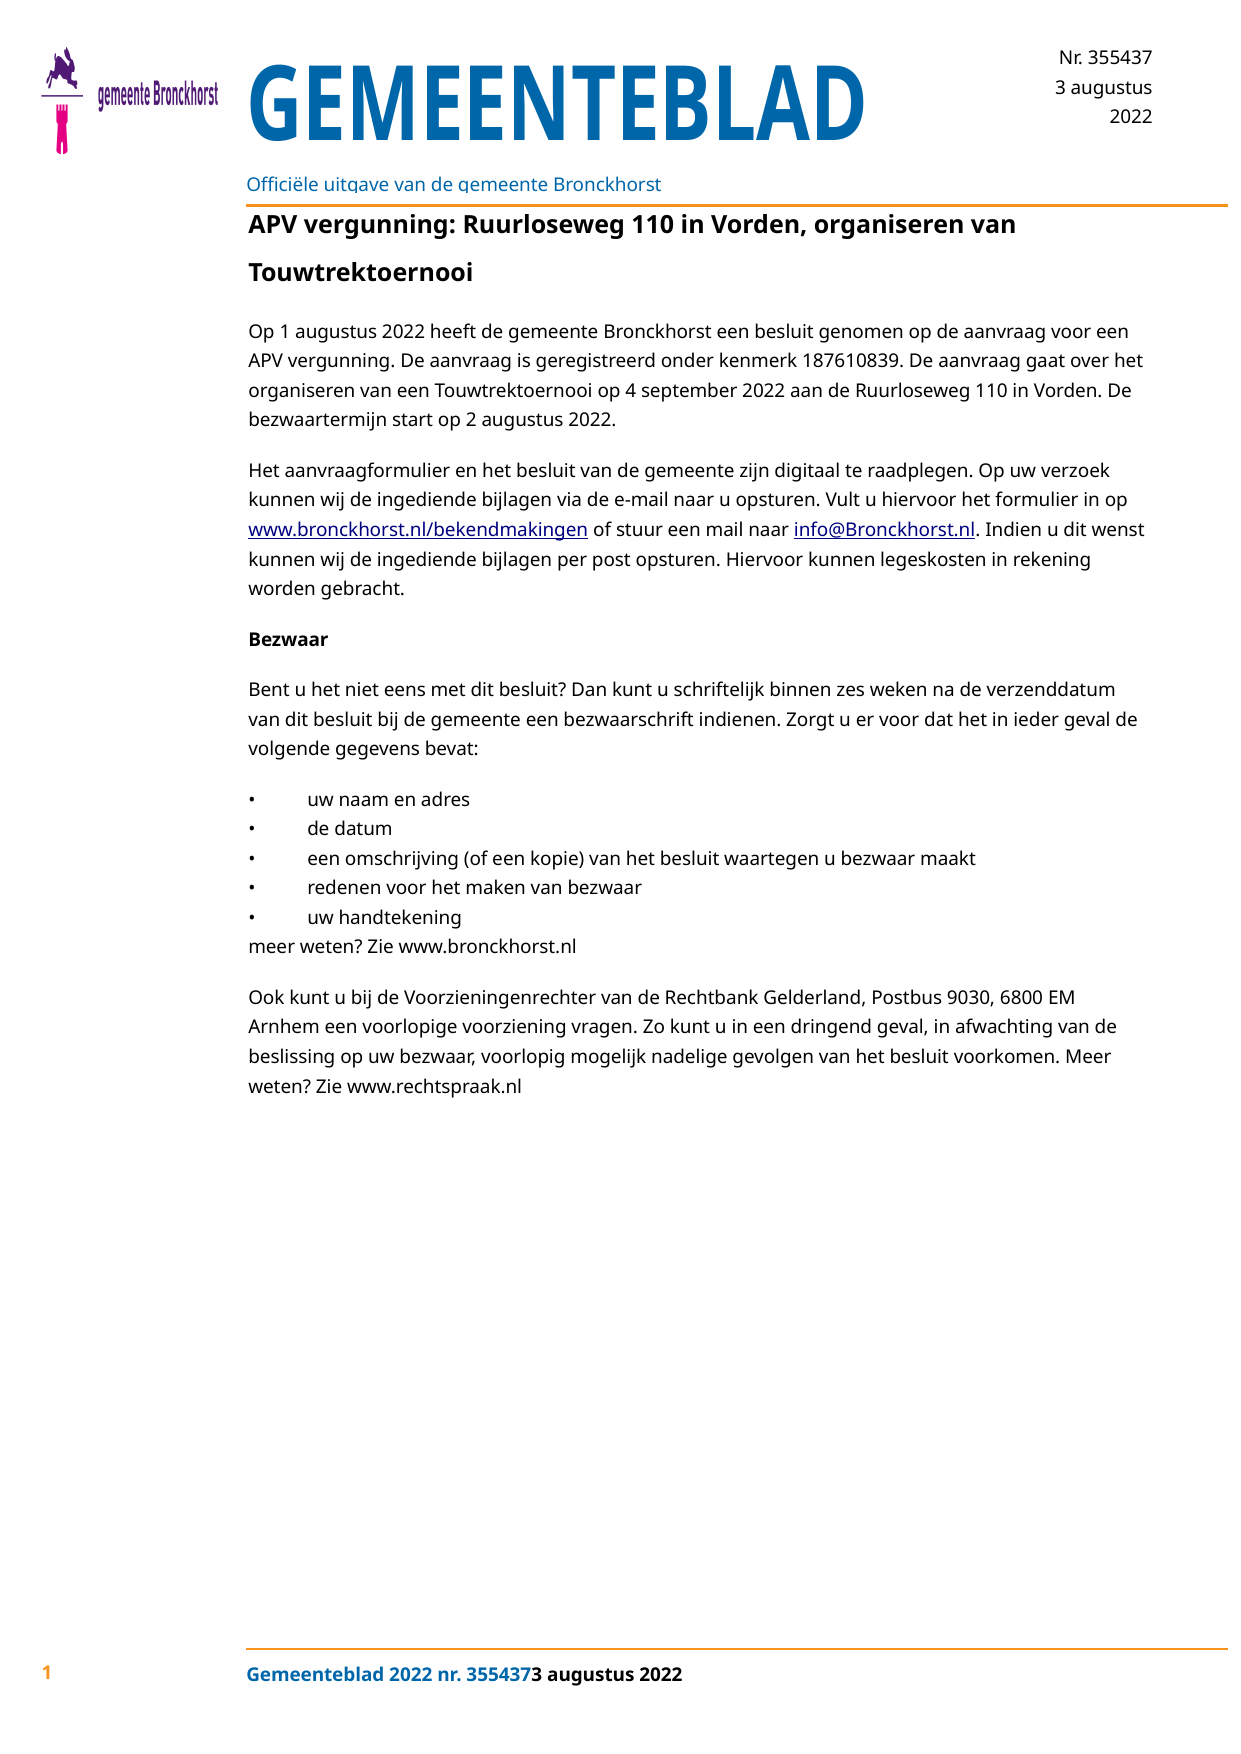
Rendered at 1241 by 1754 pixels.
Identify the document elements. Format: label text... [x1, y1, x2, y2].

text Ook kunt u bij de Voorzieningenrechter van de Rechtbank Gelderland, Postbus 9030, 6800 EM Arnhem een voorlopige voorziening vragen. Zo kunt u in een dringend geval, in afwachting van de beslissing op uw bezwaar, voorlopig mogelijk nadelige gevolgen van het besluit voorkomen. Meer weten? Zie www.rechtspraak.nl [248, 984, 1152, 1099]
text Bent u het niet eens met dit besluit? Dan kunt u schriftelijk binnen zes weken na de verzenddatum van dit besluit bij de gemeente een bezwaarschrift indienen. Zorgt u er voor dat het in ieder geval de volgende gegevens bevat: [248, 676, 1152, 761]
list uw naam en adres [248, 786, 1152, 812]
picture [41, 47, 231, 172]
text Op 1 augustus 2022 heeft de gemeente Bronckhorst een besluit genomen op de aanvraag voor een APV vergunning. De aanvraag is geregistreerd onder kenmerk 187610839. De aanvraag gaat over het organiseren van een Touwtrektoernooi op 4 september 2022 aan de Ruurloseweg 110 in Vorden. De bezwaartermijn start op 2 augustus 2022. [248, 318, 1152, 432]
text meer weten? Zie www.bronckhorst.nl [248, 934, 1152, 959]
text Het aanvraagformulier en het besluit van de gemeente zijn digitaal te raadplegen. Op uw verzoek kunnen wij de ingediende bijlagen via de e-mail naar u opsturen. Vult u hiervoor het formulier in op www.bronckhorst.nl/bekendmakingen of stuur een mail naar info@Bronckhorst.nl. Indien u dit wenst kunnen wij de ingediende bijlagen per post opsturen. Hiervoor kunnen legeskosten in rekening worden gebracht. [248, 457, 1152, 601]
list de datum [248, 815, 1152, 841]
text Bezwaar [248, 626, 1152, 652]
list een omschrijving (of een kopie) van het besluit waartegen u bezwaar maakt [248, 845, 1152, 871]
text APV vergunning: Ruurloseweg 110 in Vorden, organiseren van Touwtrektoernooi [248, 207, 1152, 288]
list redenen voor het maken van bezwaar [248, 874, 1152, 900]
list uw handtekening [248, 904, 1152, 930]
